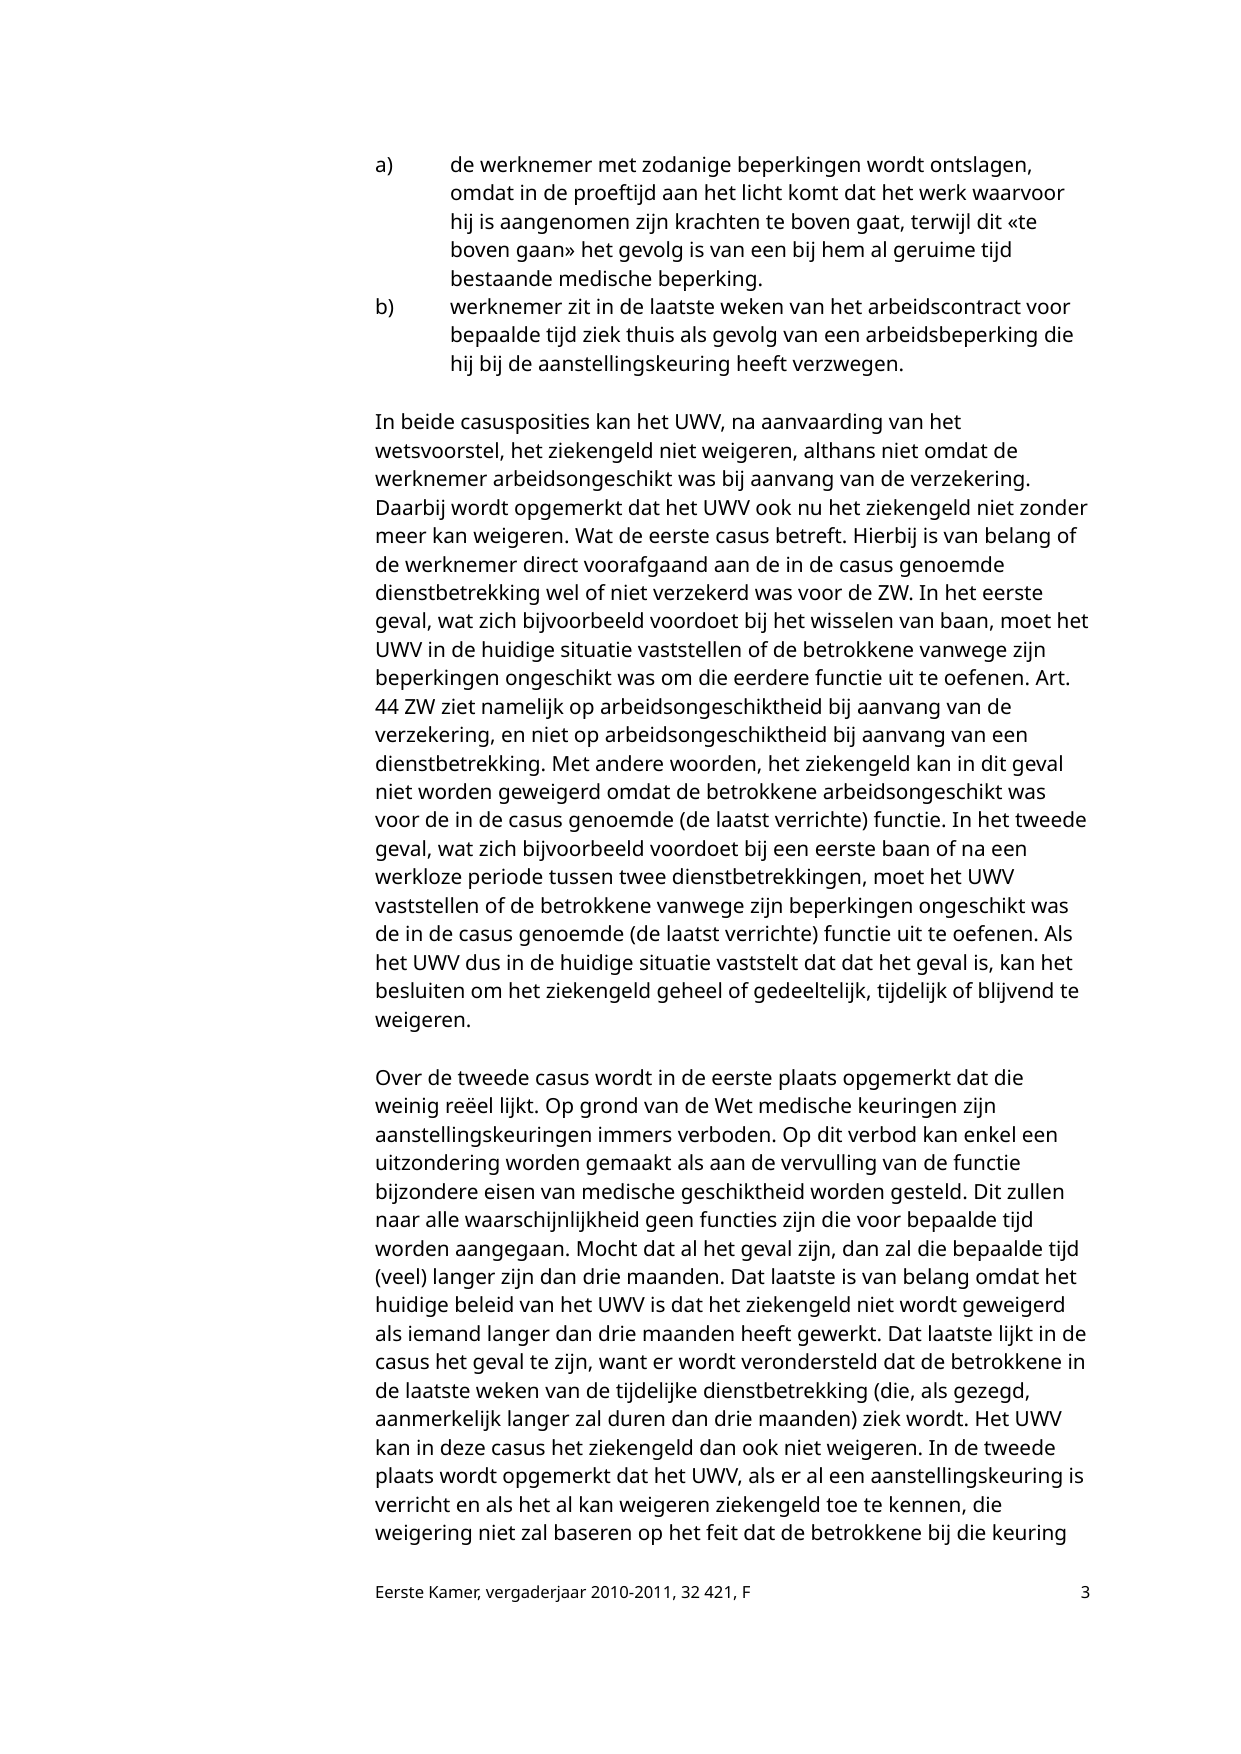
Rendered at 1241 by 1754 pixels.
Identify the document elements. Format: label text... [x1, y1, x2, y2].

list de werknemer met zodanige beperkingen wordt ontslagen, omdat in de proeftijd aan het licht komt dat het werk waarvoor hij is aangenomen zijn krachten te boven gaat, terwijl dit «te boven gaan» het gevolg is van een bij hem al geruime tijd bestaande medische beperking. [375, 150, 1090, 292]
list werknemer zit in de laatste weken van het arbeidscontract voor bepaalde tijd ziek thuis als gevolg van een arbeidsbeperking die hij bij de aanstellingskeuring heeft verzwegen. [375, 292, 1090, 377]
text Over de tweede casus wordt in de eerste plaats opgemerkt dat die weinig reëel lijkt. Op grond van de Wet medische keuringen zijn aanstellingskeuringen immers verboden. Op dit verbod kan enkel een uitzondering worden gemaakt als aan de vervulling van de functie bijzondere eisen van medische geschiktheid worden gesteld. Dit zullen naar alle waarschijnlijkheid geen functies zijn die voor bepaalde tijd worden aangegaan. Mocht dat al het geval zijn, dan zal die bepaalde tijd (veel) langer zijn dan drie maanden. Dat laatste is van belang omdat het huidige beleid van het UWV is dat het ziekengeld niet wordt geweigerd als iemand langer dan drie maanden heeft gewerkt. Dat laatste lijkt in de casus het geval te zijn, want er wordt verondersteld dat de betrokkene in de laatste weken van de tijdelijke dienstbetrekking (die, als gezegd, aanmerkelijk langer zal duren dan drie maanden) ziek wordt. Het UWV kan in deze casus het ziekengeld dan ook niet weigeren. In de tweede plaats wordt opgemerkt dat het UWV, als er al een aanstellingskeuring is verricht en als het al kan weigeren ziekengeld toe te kennen, die weigering niet zal baseren op het feit dat de betrokkene bij die keuring [375, 1063, 1090, 1547]
text In beide casusposities kan het UWV, na aanvaarding van het wetsvoorstel, het ziekengeld niet weigeren, althans niet omdat de werknemer arbeidsongeschikt was bij aanvang van de verzekering. Daarbij wordt opgemerkt dat het UWV ook nu het ziekengeld niet zonder meer kan weigeren. Wat de eerste casus betreft. Hierbij is van belang of de werknemer direct voorafgaand aan de in de casus genoemde dienstbetrekking wel of niet verzekerd was voor de ZW. In het eerste geval, wat zich bijvoorbeeld voordoet bij het wisselen van baan, moet het UWV in de huidige situatie vaststellen of de betrokkene vanwege zijn beperkingen ongeschikt was om die eerdere functie uit te oefenen. Art. 44 ZW ziet namelijk op arbeidsongeschiktheid bij aanvang van de verzekering, en niet op arbeidsongeschiktheid bij aanvang van een dienstbetrekking. Met andere woorden, het ziekengeld kan in dit geval niet worden geweigerd omdat de betrokkene arbeidsongeschikt was voor de in de casus genoemde (de laatst verrichte) functie. In het tweede geval, wat zich bijvoorbeeld voordoet bij een eerste baan of na een werkloze periode tussen twee dienstbetrekkingen, moet het UWV vaststellen of de betrokkene vanwege zijn beperkingen ongeschikt was de in de casus genoemde (de laatst verrichte) functie uit te oefenen. Als het UWV dus in de huidige situatie vaststelt dat dat het geval is, kan het besluiten om het ziekengeld geheel of gedeeltelijk, tijdelijk of blijvend te weigeren. [375, 407, 1090, 1033]
